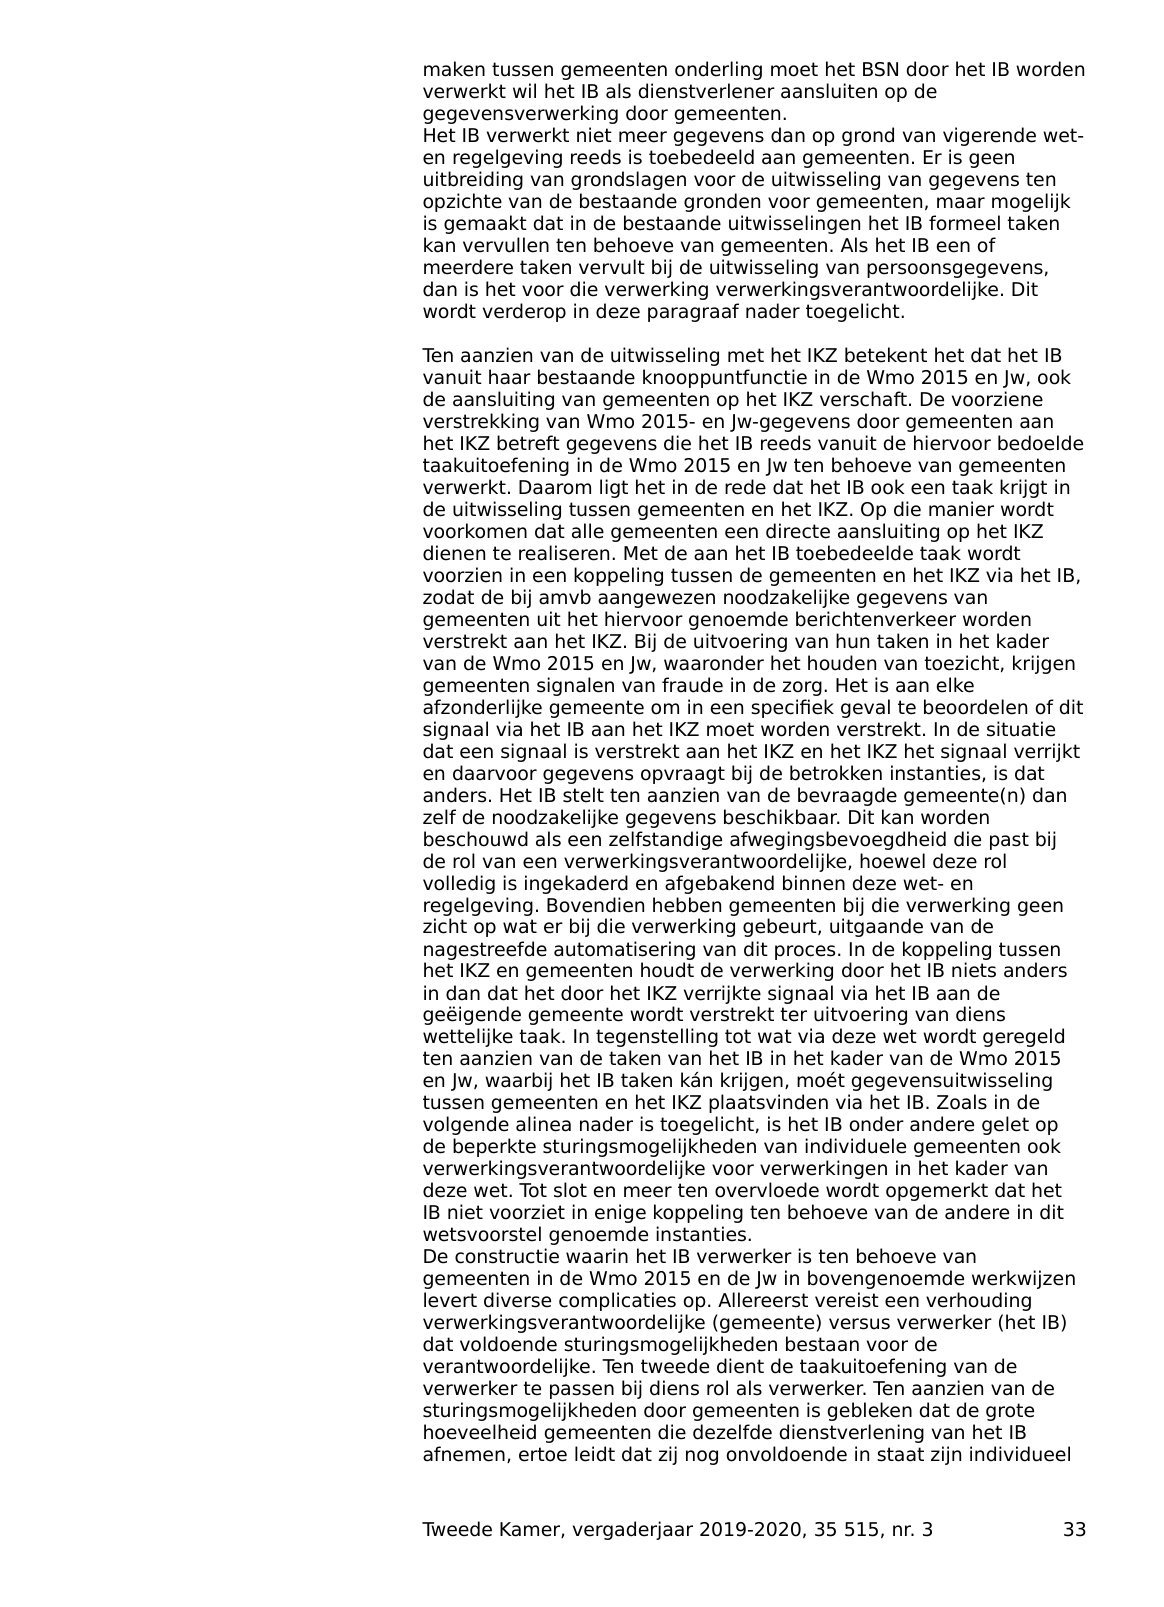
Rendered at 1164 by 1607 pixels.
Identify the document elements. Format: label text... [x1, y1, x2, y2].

text Het IB verwerkt niet meer gegevens dan op grond van vigerende wet- en regelgeving reeds is toebedeeld aan gemeenten. Er is geen uitbreiding van grondslagen voor de uitwisseling van gegevens ten opzichte van de bestaande gronden voor gemeenten, maar mogelijk is gemaakt dat in de bestaande uitwisselingen het IB formeel taken kan vervullen ten behoeve van gemeenten. Als het IB een of meerdere taken vervult bij de uitwisseling van persoonsgegevens, dan is het voor die verwerking verwerkingsverantwoordelijke. Dit wordt verderop in deze paragraaf nader toegelicht. [422, 125, 1087, 323]
text De constructie waarin het IB verwerker is ten behoeve van gemeenten in de Wmo 2015 en de Jw in bovengenoemde werkwijzen levert diverse complicaties op. Allereerst vereist een verhouding verwerkingsverantwoordelijke (gemeente) versus verwerker (het IB) dat voldoende sturingsmogelijkheden bestaan voor de verantwoordelijke. Ten tweede dient de taakuitoefening van de verwerker te passen bij diens rol als verwerker. Ten aanzien van de sturingsmogelijkheden door gemeenten is gebleken dat de grote hoeveelheid gemeenten die dezelfde dienstverlening van het IB afnemen, ertoe leidt dat zij nog onvoldoende in staat zijn individueel [422, 1246, 1087, 1466]
text Ten aanzien van de uitwisseling met het IKZ betekent het dat het IB vanuit haar bestaande knooppuntfunctie in de Wmo 2015 en Jw, ook de aansluiting van gemeenten op het IKZ verschaft. De voorziene verstrekking van Wmo 2015- en Jw-gegevens door gemeenten aan het IKZ betreft gegevens die het IB reeds vanuit de hiervoor bedoelde taakuitoefening in de Wmo 2015 en Jw ten behoeve van gemeenten verwerkt. Daarom ligt het in de rede dat het IB ook een taak krijgt in de uitwisseling tussen gemeenten en het IKZ. Op die manier wordt voorkomen dat alle gemeenten een directe aansluiting op het IKZ dienen te realiseren. Met de aan het IB toebedeelde taak wordt voorzien in een koppeling tussen de gemeenten en het IKZ via het IB, zodat de bij amvb aangewezen noodzakelijke gegevens van gemeenten uit het hiervoor genoemde berichtenverkeer worden verstrekt aan het IKZ. Bij de uitvoering van hun taken in het kader van de Wmo 2015 en Jw, waaronder het houden van toezicht, krijgen gemeenten signalen van fraude in de zorg. Het is aan elke afzonderlijke gemeente om in een specifiek geval te beoordelen of dit signaal via het IB aan het IKZ moet worden verstrekt. In de situatie dat een signaal is verstrekt aan het IKZ en het IKZ het signaal verrijkt en daarvoor gegevens opvraagt bij de betrokken instanties, is dat anders. Het IB stelt ten aanzien van de bevraagde gemeente(n) dan zelf de noodzakelijke gegevens beschikbaar. Dit kan worden beschouwd als een zelfstandige afwegingsbevoegdheid die past bij de rol van een verwerkingsverantwoordelijke, hoewel deze rol volledig is ingekaderd en afgebakend binnen deze wet- en regelgeving. Bovendien hebben gemeenten bij die verwerking geen zicht op wat er bij die verwerking gebeurt, uitgaande van de nagestreefde automatisering van dit proces. In de koppeling tussen het IKZ en gemeenten houdt de verwerking door het IB niets anders in dan dat het door het IKZ verrijkte signaal via het IB aan de geëigende gemeente wordt verstrekt ter uitvoering van diens wettelijke taak. In tegenstelling tot wat via deze wet wordt geregeld ten aanzien van de taken van het IB in het kader van de Wmo 2015 en Jw, waarbij het IB taken kán krijgen, moét gegevensuitwisseling tussen gemeenten en het IKZ plaatsvinden via het IB. Zoals in de volgende alinea nader is toegelicht, is het IB onder andere gelet op de beperkte sturingsmogelijkheden van individuele gemeenten ook verwerkingsverantwoordelijke voor verwerkingen in het kader van deze wet. Tot slot en meer ten overvloede wordt opgemerkt dat het IB niet voorziet in enige koppeling ten behoeve van de andere in dit wetsvoorstel genoemde instanties. [422, 345, 1087, 1246]
text maken tussen gemeenten onderling moet het BSN door het IB worden verwerkt wil het IB als dienstverlener aansluiten op de gegevensverwerking door gemeenten. [422, 59, 1087, 125]
